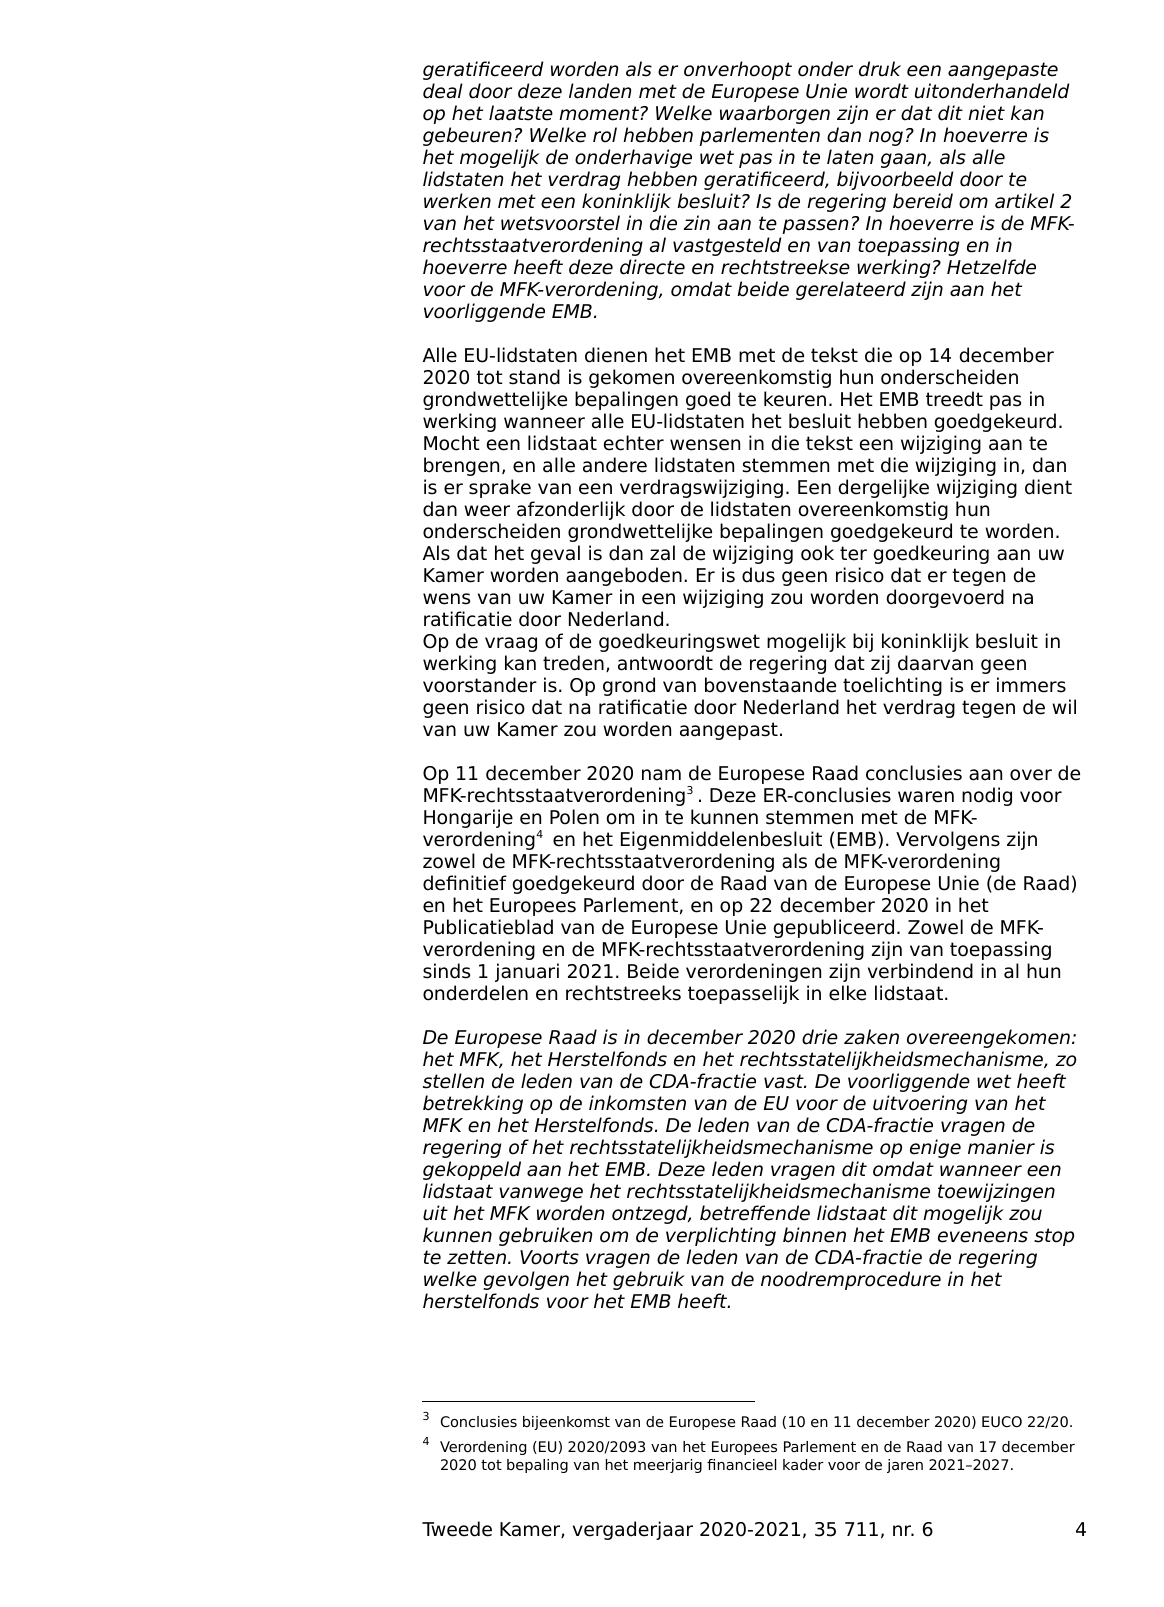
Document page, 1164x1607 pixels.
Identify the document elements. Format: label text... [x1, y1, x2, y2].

text geratificeerd worden als er onverhoopt onder druk een aangepaste deal door deze landen met de Europese Unie wordt uitonderhandeld op het laatste moment? Welke waarborgen zijn er dat dit niet kan gebeuren? Welke rol hebben parlementen dan nog? In hoeverre is het mogelijk de onderhavige wet pas in te laten gaan, als alle lidstaten het verdrag hebben geratificeerd, bijvoorbeeld door te werken met een koninklijk besluit? Is de regering bereid om artikel 2 van het wetsvoorstel in die zin aan te passen? In hoeverre is de MFK-rechtsstaatverordening al vastgesteld en van toepassing en in hoeverre heeft deze directe en rechtstreekse werking? Hetzelfde voor de MFK-verordening, omdat beide gerelateerd zijn aan het voorliggende EMB. [422, 59, 1087, 323]
text Op 11 december 2020 nam de Europese Raad conclusies aan over de MFK-rechtsstaatverordening. Deze ER-conclusies waren nodig voor Hongarije en Polen om in te kunnen stemmen met de MFK-verordening en het Eigenmiddelenbesluit (EMB). Vervolgens zijn zowel de MFK-rechtsstaatverordening als de MFK-verordening definitief goedgekeurd door de Raad van de Europese Unie (de Raad) en het Europees Parlement, en op 22 december 2020 in het Publicatieblad van de Europese Unie gepubliceerd. Zowel de MFK-verordening en de MFK-rechtsstaatverordening zijn van toepassing sinds 1 januari 2021. Beide verordeningen zijn verbindend in al hun onderdelen en rechtstreeks toepasselijk in elke lidstaat. [422, 763, 1087, 1004]
text Verordening (EU) 2020/2093 van het Europees Parlement en de Raad van 17 december 2020 tot bepaling van het meerjarig financieel kader voor de jaren 2021–2027. [422, 1435, 1087, 1474]
text Alle EU-lidstaten dienen het EMB met de tekst die op 14 december 2020 tot stand is gekomen overeenkomstig hun onderscheiden grondwettelijke bepalingen goed te keuren. Het EMB treedt pas in werking wanneer alle EU-lidstaten het besluit hebben goedgekeurd. Mocht een lidstaat echter wensen in die tekst een wijziging aan te brengen, en alle andere lidstaten stemmen met die wijziging in, dan is er sprake van een verdragswijziging. Een dergelijke wijziging dient dan weer afzonderlijk door de lidstaten overeenkomstig hun onderscheiden grondwettelijke bepalingen goedgekeurd te worden. Als dat het geval is dan zal de wijziging ook ter goedkeuring aan uw Kamer worden aangeboden. Er is dus geen risico dat er tegen de wens van uw Kamer in een wijziging zou worden doorgevoerd na ratificatie door Nederland. [422, 345, 1087, 631]
text Conclusies bijeenkomst van de Europese Raad (10 en 11 december 2020) EUCO 22/20. [422, 1410, 1087, 1432]
text De Europese Raad is in december 2020 drie zaken overeengekomen: het MFK, het Herstelfonds en het rechtsstatelijkheidsmechanisme, zo stellen de leden van de CDA-fractie vast. De voorliggende wet heeft betrekking op de inkomsten van de EU voor de uitvoering van het MFK en het Herstelfonds. De leden van de CDA-fractie vragen de regering of het rechtsstatelijkheidsmechanisme op enige manier is gekoppeld aan het EMB. Deze leden vragen dit omdat wanneer een lidstaat vanwege het rechtsstatelijkheidsmechanisme toewijzingen uit het MFK worden ontzegd, betreffende lidstaat dit mogelijk zou kunnen gebruiken om de verplichting binnen het EMB eveneens stop te zetten. Voorts vragen de leden van de CDA-fractie de regering welke gevolgen het gebruik van de noodremprocedure in het herstelfonds voor het EMB heeft. [422, 1027, 1087, 1312]
text Op de vraag of de goedkeuringswet mogelijk bij koninklijk besluit in werking kan treden, antwoordt de regering dat zij daarvan geen voorstander is. Op grond van bovenstaande toelichting is er immers geen risico dat na ratificatie door Nederland het verdrag tegen de wil van uw Kamer zou worden aangepast. [422, 631, 1087, 741]
